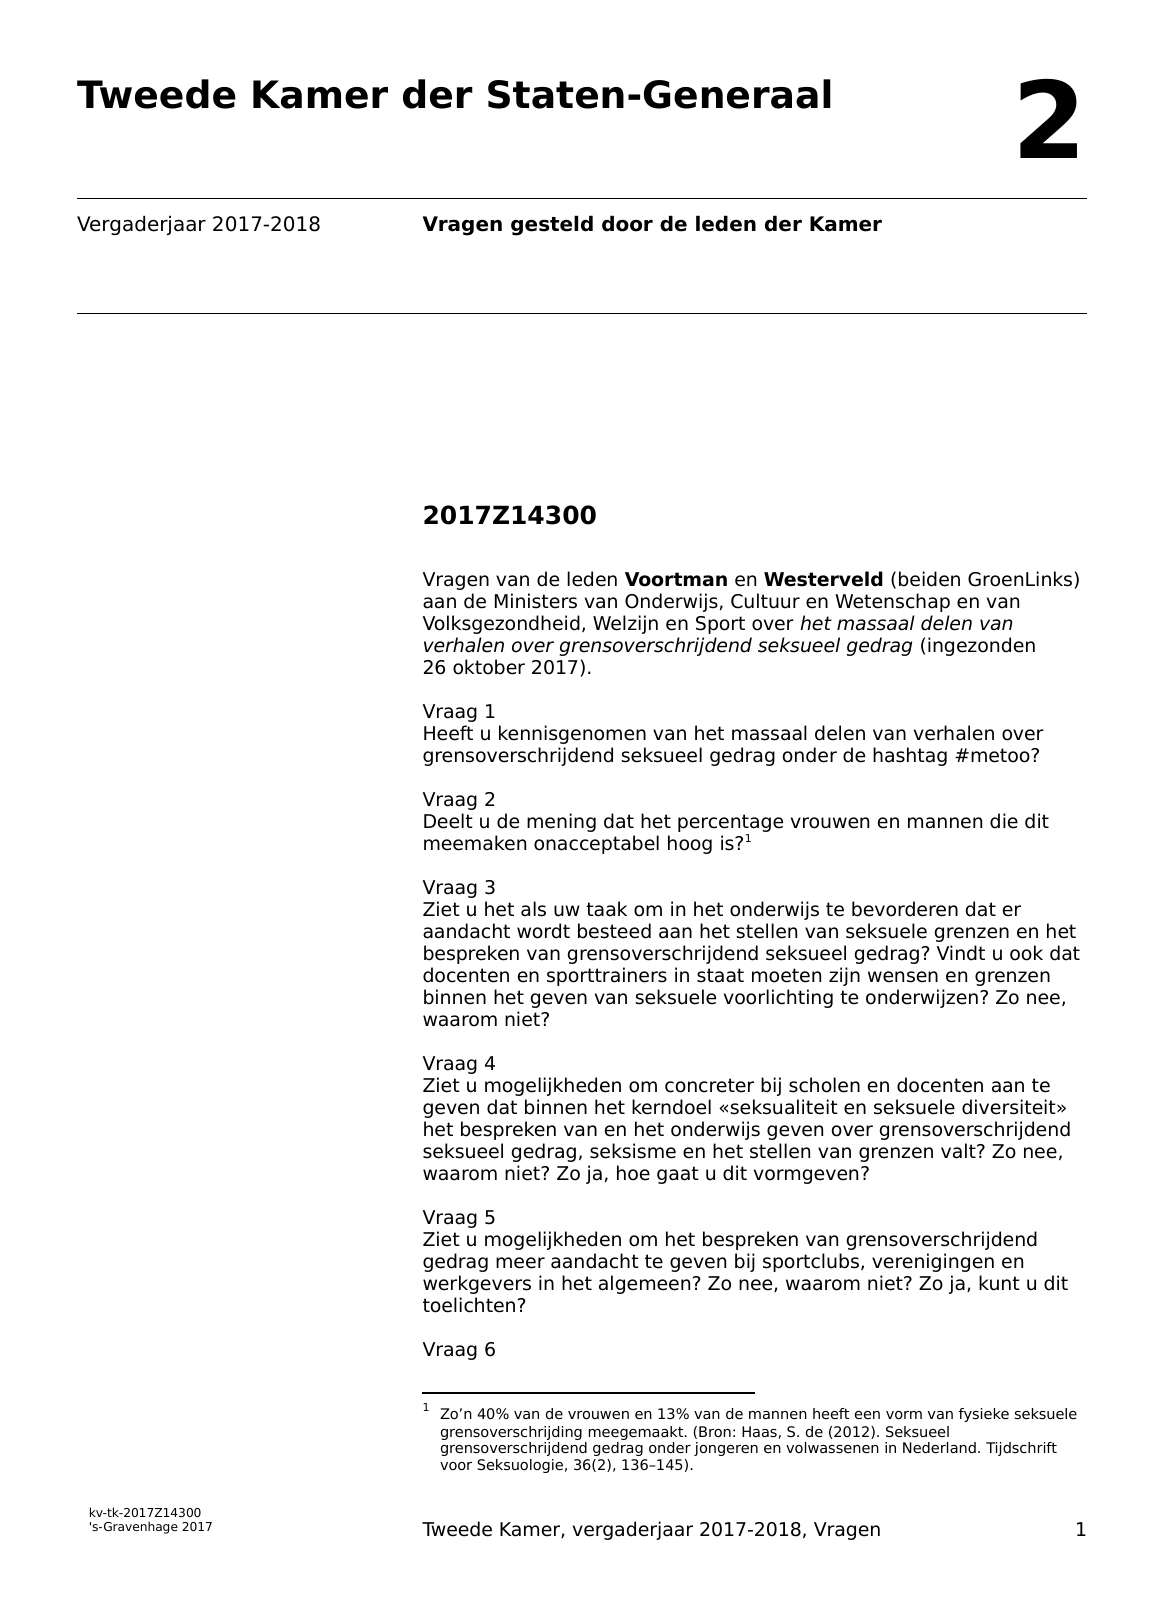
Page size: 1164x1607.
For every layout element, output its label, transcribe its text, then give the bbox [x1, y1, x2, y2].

text Vragen van de leden Voortman en Westerveld (beiden GroenLinks) aan de Ministers van Onderwijs, Cultuur en Wetenschap en van Volksgezondheid, Welzijn en Sport over het massaal delen van verhalen over grensoverschrijdend seksueel gedrag (ingezonden 26 oktober 2017). [422, 569, 1087, 679]
table_header 2 [886, 59, 1087, 198]
table_cell Vragen gesteld door de leden der Kamer [422, 199, 1087, 313]
text Zo’n 40% van de vrouwen en 13% van de mannen heeft een vorm van fysieke seksuele grensoverschrijding meegemaakt. (Bron: Haas, S. de (2012). Seksueel grensoverschrijdend gedrag onder jongeren en volwassenen in Nederland. Tijdschrift voor Seksuologie, 36(2), 136–145). [422, 1402, 1087, 1474]
text Ziet u mogelijkheden om het bespreken van grensoverschrijdend gedrag meer aandacht te geven bij sportclubs, verenigingen en werkgevers in het algemeen? Zo nee, waarom niet? Zo ja, kunt u dit toelichten? [422, 1229, 1087, 1317]
text Deelt u de mening dat het percentage vrouwen en mannen die dit meemaken onacceptabel hoog is? [422, 811, 1087, 855]
table_header Tweede Kamer der Staten-Generaal [77, 59, 886, 198]
text Ziet u mogelijkheden om concreter bij scholen en docenten aan te geven dat binnen het kerndoel «seksualiteit en seksuele diversiteit» het bespreken van en het onderwijs geven over grensoverschrijdend seksueel gedrag, seksisme en het stellen van grenzen valt? Zo nee, waarom niet? Zo ja, hoe gaat u dit vormgeven? [422, 1075, 1087, 1185]
text 's-Gravenhage 2017 [88, 1520, 323, 1534]
text Heeft u kennisgenomen van het massaal delen van verhalen over grensoverschrijdend seksueel gedrag onder de hashtag #metoo? [422, 723, 1087, 767]
table_cell Vergaderjaar 2017-2018 [77, 199, 422, 313]
text Vraag 5 [422, 1207, 1087, 1229]
text Vraag 3 [422, 877, 1087, 899]
text Vraag 4 [422, 1053, 1087, 1075]
text Vraag 1 [422, 701, 1087, 723]
text Vraag 2 [422, 789, 1087, 811]
text kv-tk-2017Z14300 [88, 1506, 323, 1520]
text Vraag 6 [422, 1339, 1087, 1361]
text Ziet u het als uw taak om in het onderwijs te bevorderen dat er aandacht wordt besteed aan het stellen van seksuele grenzen en het bespreken van grensoverschrijdend seksueel gedrag? Vindt u ook dat docenten en sporttrainers in staat moeten zijn wensen en grenzen binnen het geven van seksuele voorlichting te onderwijzen? Zo nee, waarom niet? [422, 899, 1087, 1031]
text 2017Z14300 [422, 501, 1087, 531]
